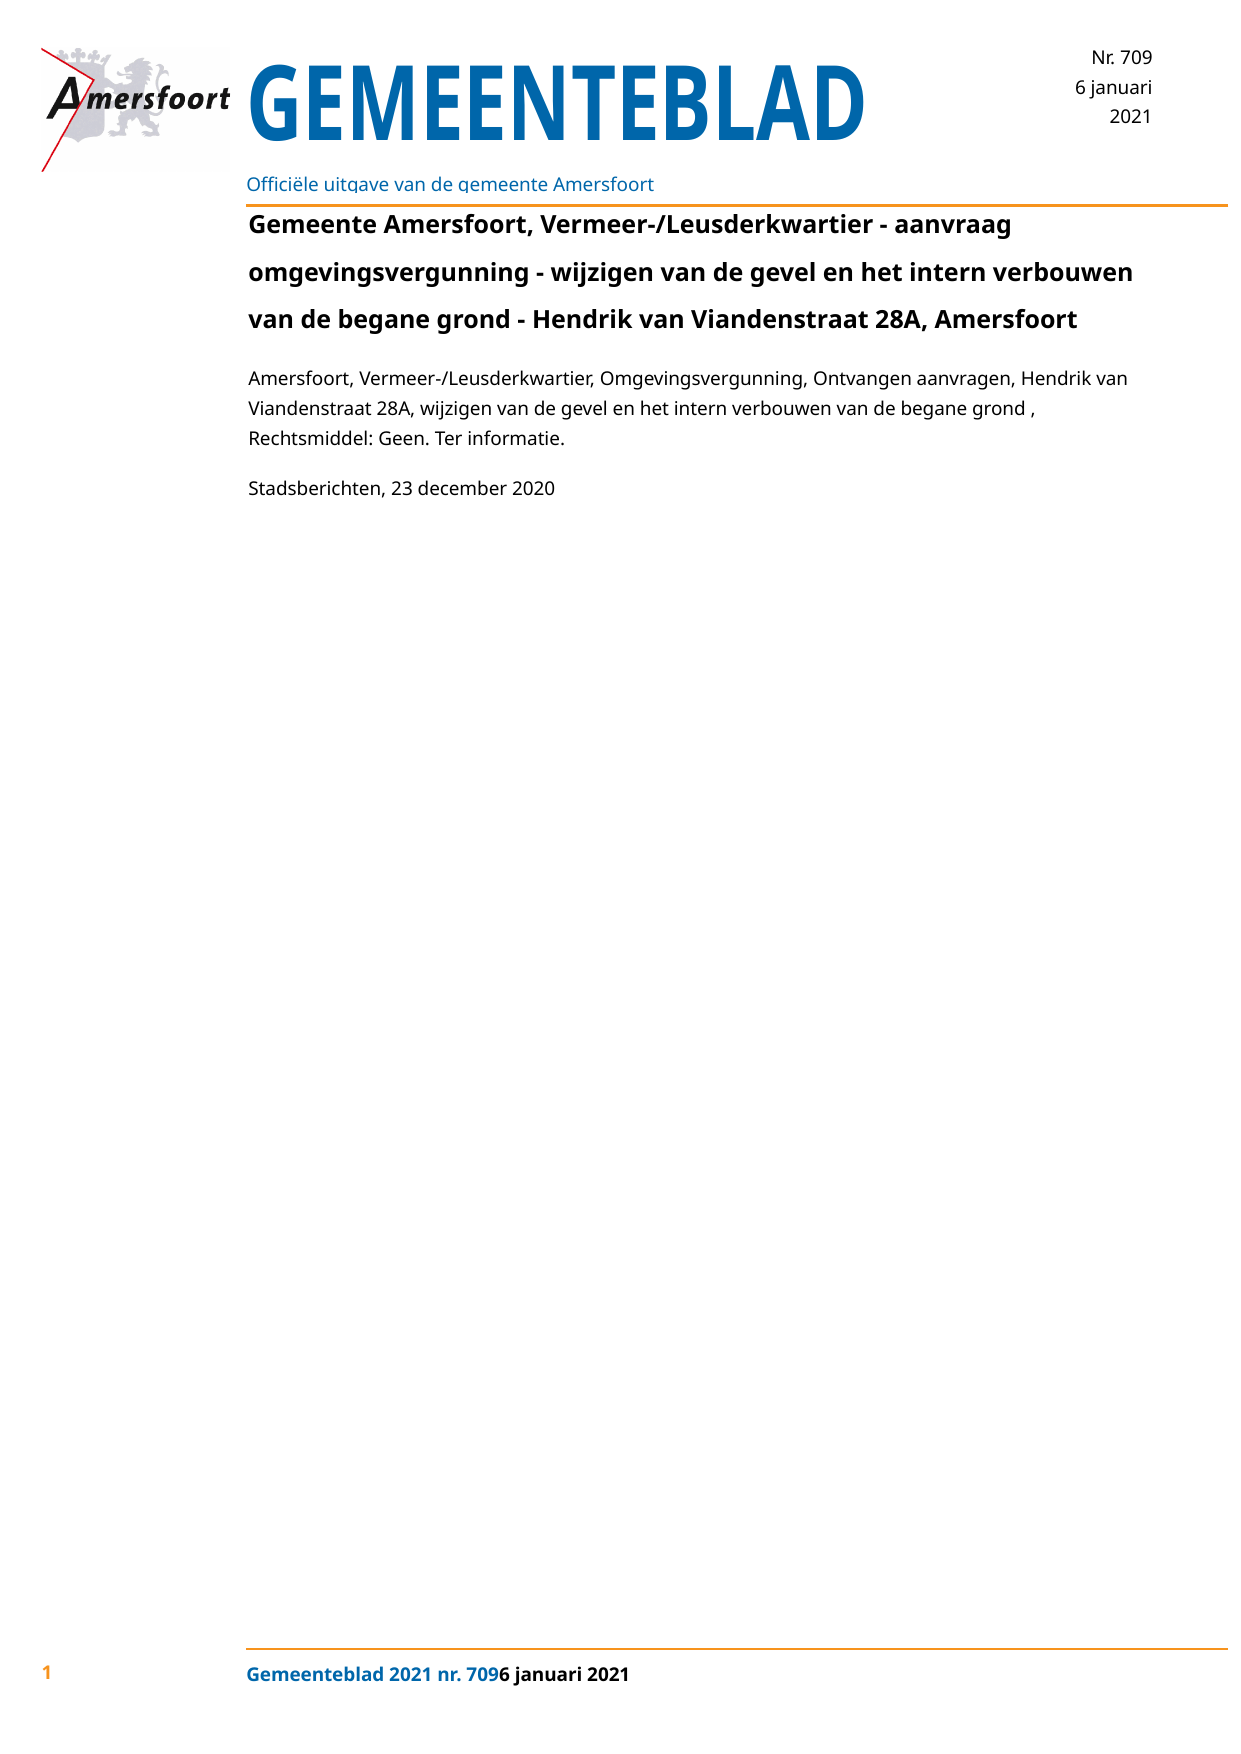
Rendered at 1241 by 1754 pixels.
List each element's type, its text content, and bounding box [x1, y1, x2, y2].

picture [41, 47, 231, 172]
text Amersfoort, Vermeer-/Leusderkwartier, Omgevingsvergunning, Ontvangen aanvragen, Hendrik van Viandenstraat 28A, wijzigen van de gevel en het intern verbouwen van de begane grond , Rechtsmiddel: Geen. Ter informatie. [248, 366, 1152, 450]
text Gemeente Amersfoort, Vermeer-/Leusderkwartier - aanvraag omgevingsvergunning - wijzigen van de gevel en het intern verbouwen van de begane grond - Hendrik van Viandenstraat 28A, Amersfoort [248, 207, 1152, 336]
text Stadsberichten, 23 december 2020 [248, 475, 1152, 501]
